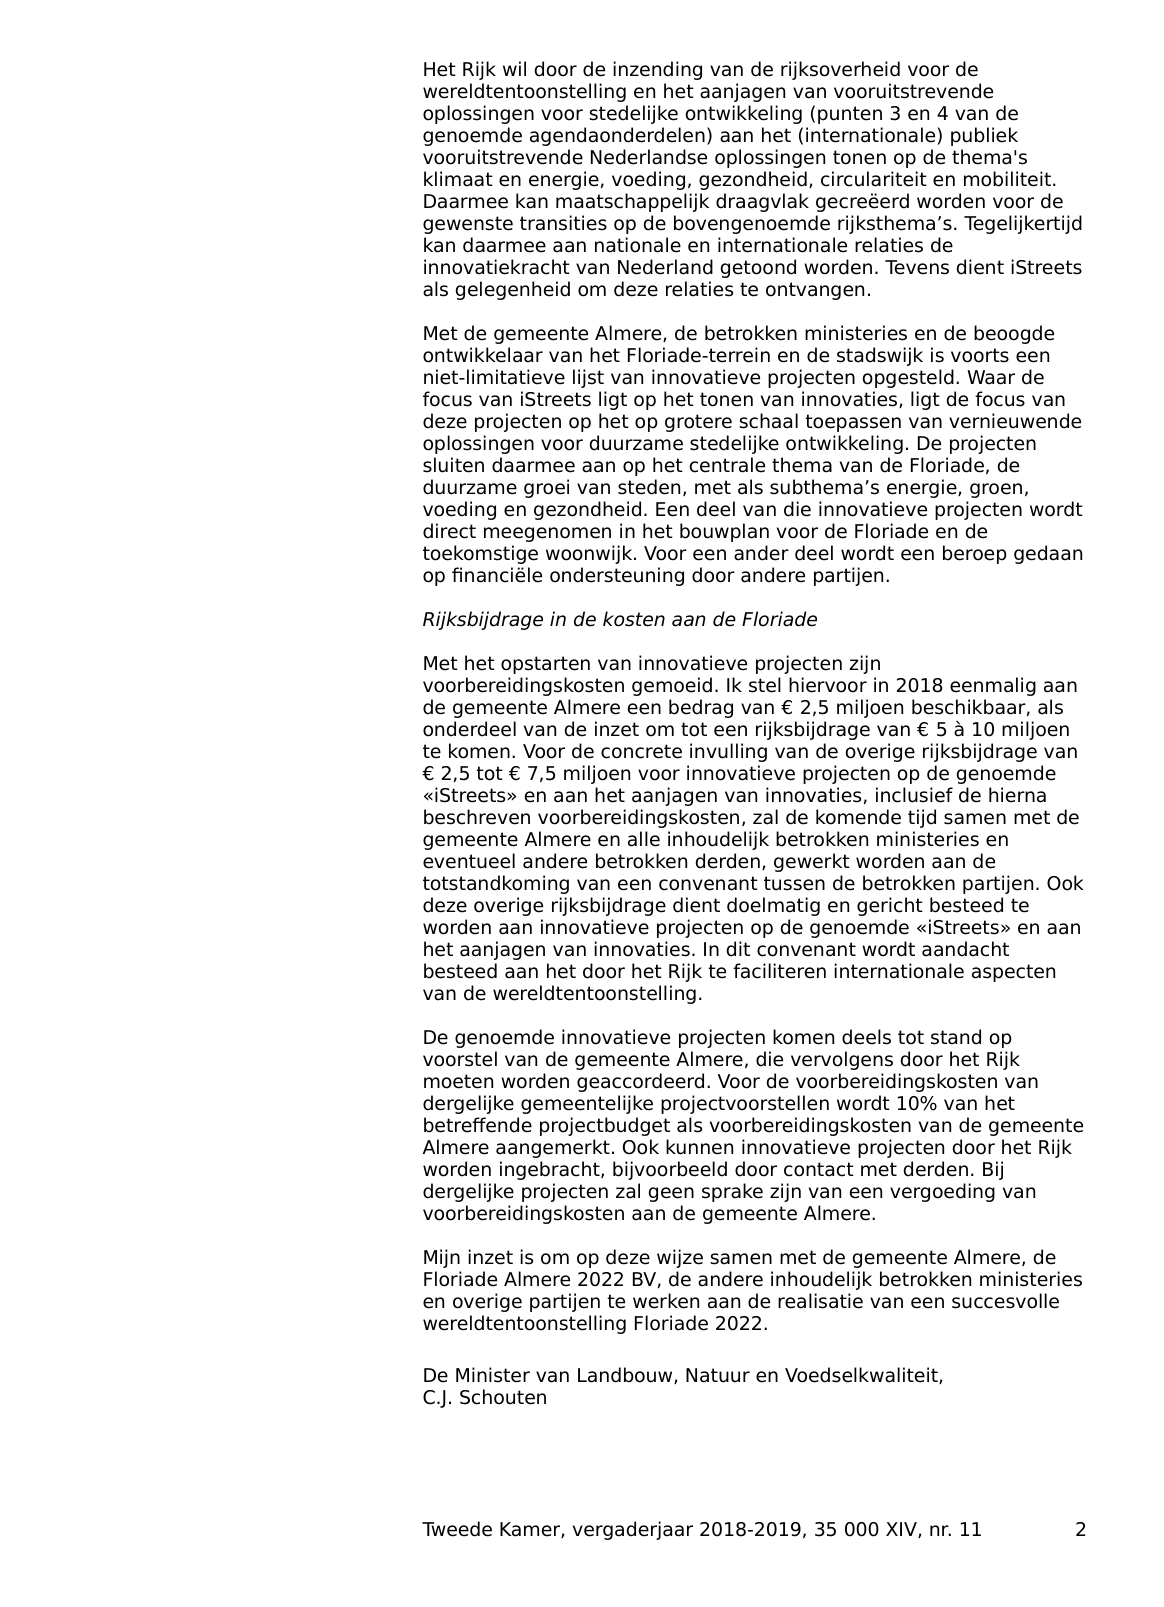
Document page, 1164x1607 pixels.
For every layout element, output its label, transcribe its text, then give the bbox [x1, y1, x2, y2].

text Met het opstarten van innovatieve projecten zijn voorbereidingskosten gemoeid. Ik stel hiervoor in 2018 eenmalig aan de gemeente Almere een bedrag van € 2,5 miljoen beschikbaar, als onderdeel van de inzet om tot een rijksbijdrage van € 5 à 10 miljoen te komen. Voor de concrete invulling van de overige rijksbijdrage van € 2,5 tot € 7,5 miljoen voor innovatieve projecten op de genoemde «iStreets» en aan het aanjagen van innovaties, inclusief de hierna beschreven voorbereidingskosten, zal de komende tijd samen met de gemeente Almere en alle inhoudelijk betrokken ministeries en eventueel andere betrokken derden, gewerkt worden aan de totstandkoming van een convenant tussen de betrokken partijen. Ook deze overige rijksbijdrage dient doelmatig en gericht besteed te worden aan innovatieve projecten op de genoemde «iStreets» en aan het aanjagen van innovaties. In dit convenant wordt aandacht besteed aan het door het Rijk te faciliteren internationale aspecten van de wereldtentoonstelling. [422, 653, 1087, 1005]
text De Minister van Landbouw, Natuur en Voedselkwaliteit, C.J. Schouten [422, 1365, 1087, 1409]
subtitle Rijksbijdrage in de kosten aan de Floriade [422, 609, 1087, 631]
text De genoemde innovatieve projecten komen deels tot stand op voorstel van de gemeente Almere, die vervolgens door het Rijk moeten worden geaccordeerd. Voor de voorbereidingskosten van dergelijke gemeentelijke projectvoorstellen wordt 10% van het betreffende projectbudget als voorbereidingskosten van de gemeente Almere aangemerkt. Ook kunnen innovatieve projecten door het Rijk worden ingebracht, bijvoorbeeld door contact met derden. Bij dergelijke projecten zal geen sprake zijn van een vergoeding van voorbereidingskosten aan de gemeente Almere. [422, 1027, 1087, 1225]
text Het Rijk wil door de inzending van de rijksoverheid voor de wereldtentoonstelling en het aanjagen van vooruitstrevende oplossingen voor stedelijke ontwikkeling (punten 3 en 4 van de genoemde agendaonderdelen) aan het (internationale) publiek vooruitstrevende Nederlandse oplossingen tonen op de thema's klimaat en energie, voeding, gezondheid, circulariteit en mobiliteit. Daarmee kan maatschappelijk draagvlak gecreëerd worden voor de gewenste transities op de bovengenoemde rijksthema’s. Tegelijkertijd kan daarmee aan nationale en internationale relaties de innovatiekracht van Nederland getoond worden. Tevens dient iStreets als gelegenheid om deze relaties te ontvangen. [422, 59, 1087, 301]
text Met de gemeente Almere, de betrokken ministeries en de beoogde ontwikkelaar van het Floriade-terrein en de stadswijk is voorts een niet-limitatieve lijst van innovatieve projecten opgesteld. Waar de focus van iStreets ligt op het tonen van innovaties, ligt de focus van deze projecten op het op grotere schaal toepassen van vernieuwende oplossingen voor duurzame stedelijke ontwikkeling. De projecten sluiten daarmee aan op het centrale thema van de Floriade, de duurzame groei van steden, met als subthema’s energie, groen, voeding en gezondheid. Een deel van die innovatieve projecten wordt direct meegenomen in het bouwplan voor de Floriade en de toekomstige woonwijk. Voor een ander deel wordt een beroep gedaan op financiële ondersteuning door andere partijen. [422, 323, 1087, 587]
text Mijn inzet is om op deze wijze samen met de gemeente Almere, de Floriade Almere 2022 BV, de andere inhoudelijk betrokken ministeries en overige partijen te werken aan de realisatie van een succesvolle wereldtentoonstelling Floriade 2022. [422, 1247, 1087, 1335]
